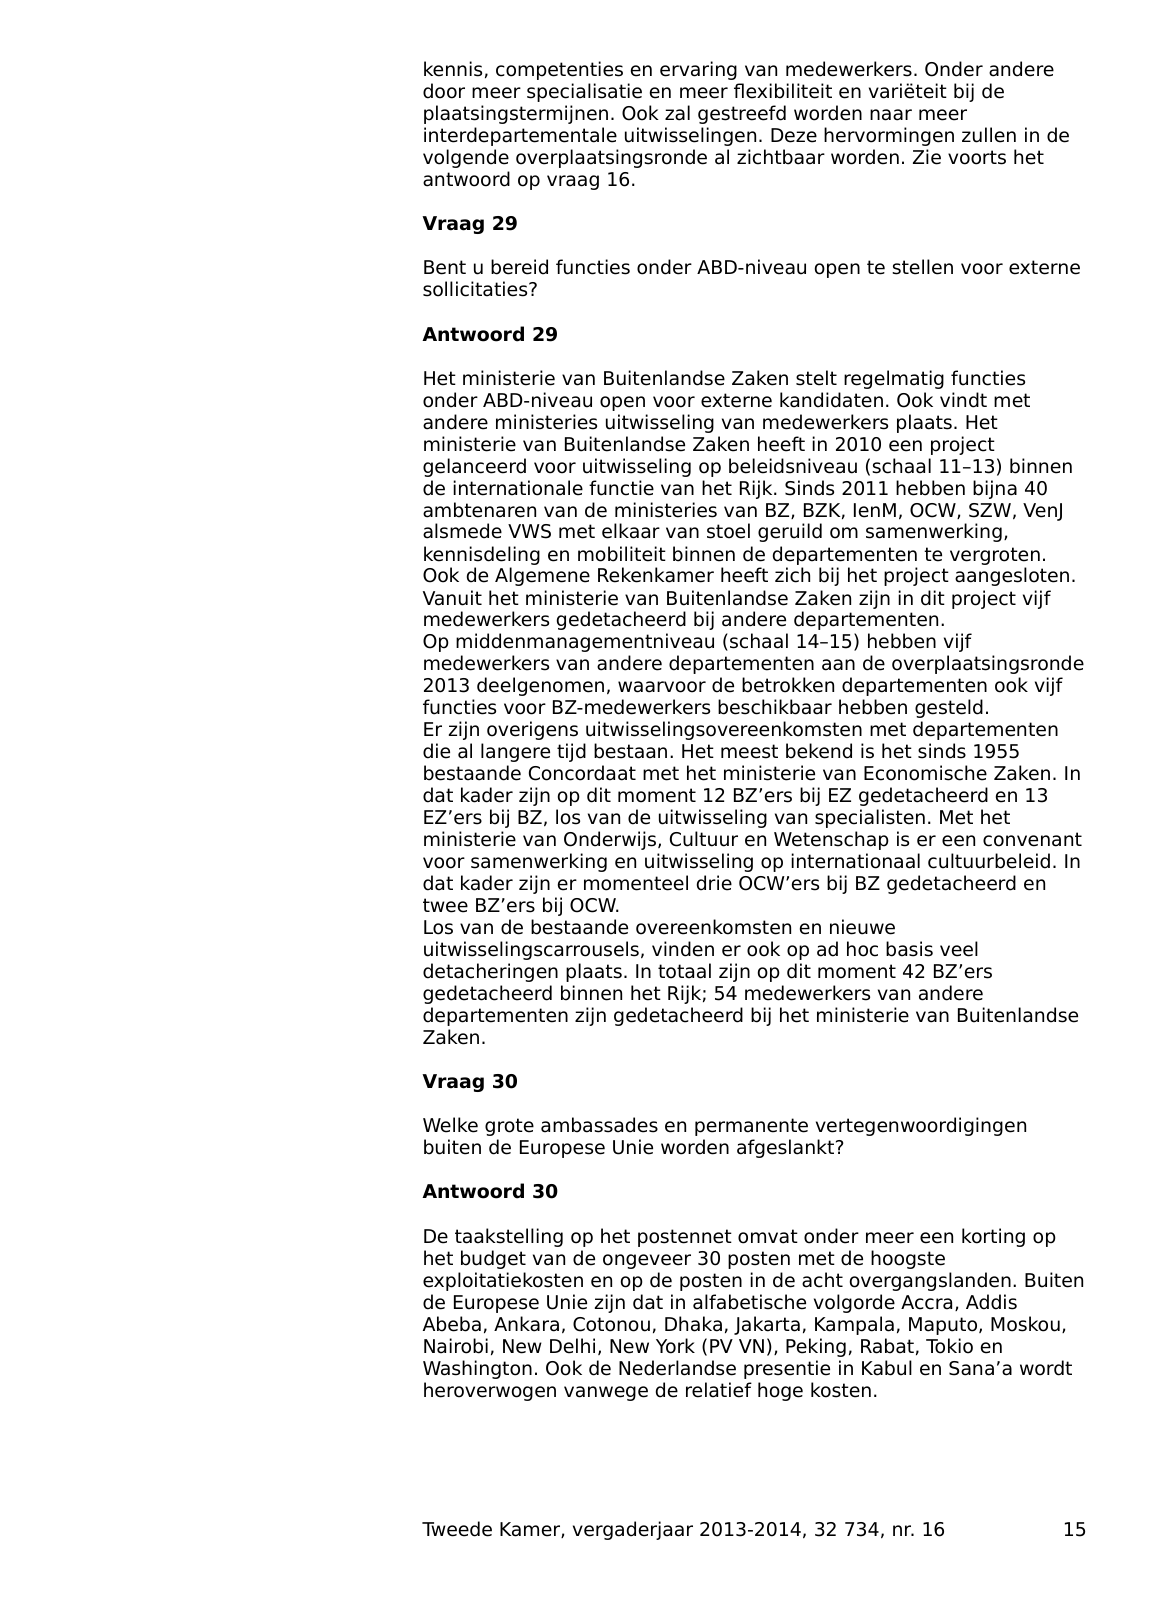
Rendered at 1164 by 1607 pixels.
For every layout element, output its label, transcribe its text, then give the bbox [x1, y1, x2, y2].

text Het ministerie van Buitenlandse Zaken stelt regelmatig functies onder ABD-niveau open voor externe kandidaten. Ook vindt met andere ministeries uitwisseling van medewerkers plaats. Het ministerie van Buitenlandse Zaken heeft in 2010 een project gelanceerd voor uitwisseling op beleidsniveau (schaal 11–13) binnen de internationale functie van het Rijk. Sinds 2011 hebben bijna 40 ambtenaren van de ministeries van BZ, BZK, IenM, OCW, SZW, VenJ alsmede VWS met elkaar van stoel geruild om samenwerking, kennisdeling en mobiliteit binnen de departementen te vergroten. Ook de Algemene Rekenkamer heeft zich bij het project aangesloten. Vanuit het ministerie van Buitenlandse Zaken zijn in dit project vijf medewerkers gedetacheerd bij andere departementen. [422, 368, 1087, 631]
subtitle Antwoord 30 [422, 1181, 1087, 1203]
text De taakstelling op het postennet omvat onder meer een korting op het budget van de ongeveer 30 posten met de hoogste exploitatiekosten en op de posten in de acht overgangslanden. Buiten de Europese Unie zijn dat in alfabetische volgorde Accra, Addis Abeba, Ankara, Cotonou, Dhaka, Jakarta, Kampala, Maputo, Moskou, Nairobi, New Delhi, New York (PV VN), Peking, Rabat, Tokio en Washington. Ook de Nederlandse presentie in Kabul en Sana’a wordt heroverwogen vanwege de relatief hoge kosten. [422, 1226, 1087, 1401]
subtitle Antwoord 29 [422, 323, 1087, 345]
subtitle Vraag 30 [422, 1071, 1087, 1093]
subtitle Vraag 29 [422, 213, 1087, 235]
text Los van de bestaande overeenkomsten en nieuwe uitwisselingscarrousels, vinden er ook op ad hoc basis veel detacheringen plaats. In totaal zijn op dit moment 42 BZ’ers gedetacheerd binnen het Rijk; 54 medewerkers van andere departementen zijn gedetacheerd bij het ministerie van Buitenlandse Zaken. [422, 917, 1087, 1049]
text Er zijn overigens uitwisselingsovereenkomsten met departementen die al langere tijd bestaan. Het meest bekend is het sinds 1955 bestaande Concordaat met het ministerie van Economische Zaken. In dat kader zijn op dit moment 12 BZ’ers bij EZ gedetacheerd en 13 EZ’ers bij BZ, los van de uitwisseling van specialisten. Met het ministerie van Onderwijs, Cultuur en Wetenschap is er een convenant voor samenwerking en uitwisseling op internationaal cultuurbeleid. In dat kader zijn er momenteel drie OCW’ers bij BZ gedetacheerd en twee BZ’ers bij OCW. [422, 719, 1087, 917]
text Op middenmanagementniveau (schaal 14–15) hebben vijf medewerkers van andere departementen aan de overplaatsingsronde 2013 deelgenomen, waarvoor de betrokken departementen ook vijf functies voor BZ-medewerkers beschikbaar hebben gesteld. [422, 631, 1087, 719]
text Welke grote ambassades en permanente vertegenwoordigingen buiten de Europese Unie worden afgeslankt? [422, 1115, 1087, 1159]
text Bent u bereid functies onder ABD-niveau open te stellen voor externe sollicitaties? [422, 257, 1087, 301]
text kennis, competenties en ervaring van medewerkers. Onder andere door meer specialisatie en meer flexibiliteit en variëteit bij de plaatsingstermijnen. Ook zal gestreefd worden naar meer interdepartementale uitwisselingen. Deze hervormingen zullen in de volgende overplaatsingsronde al zichtbaar worden. Zie voorts het antwoord op vraag 16. [422, 59, 1087, 191]
